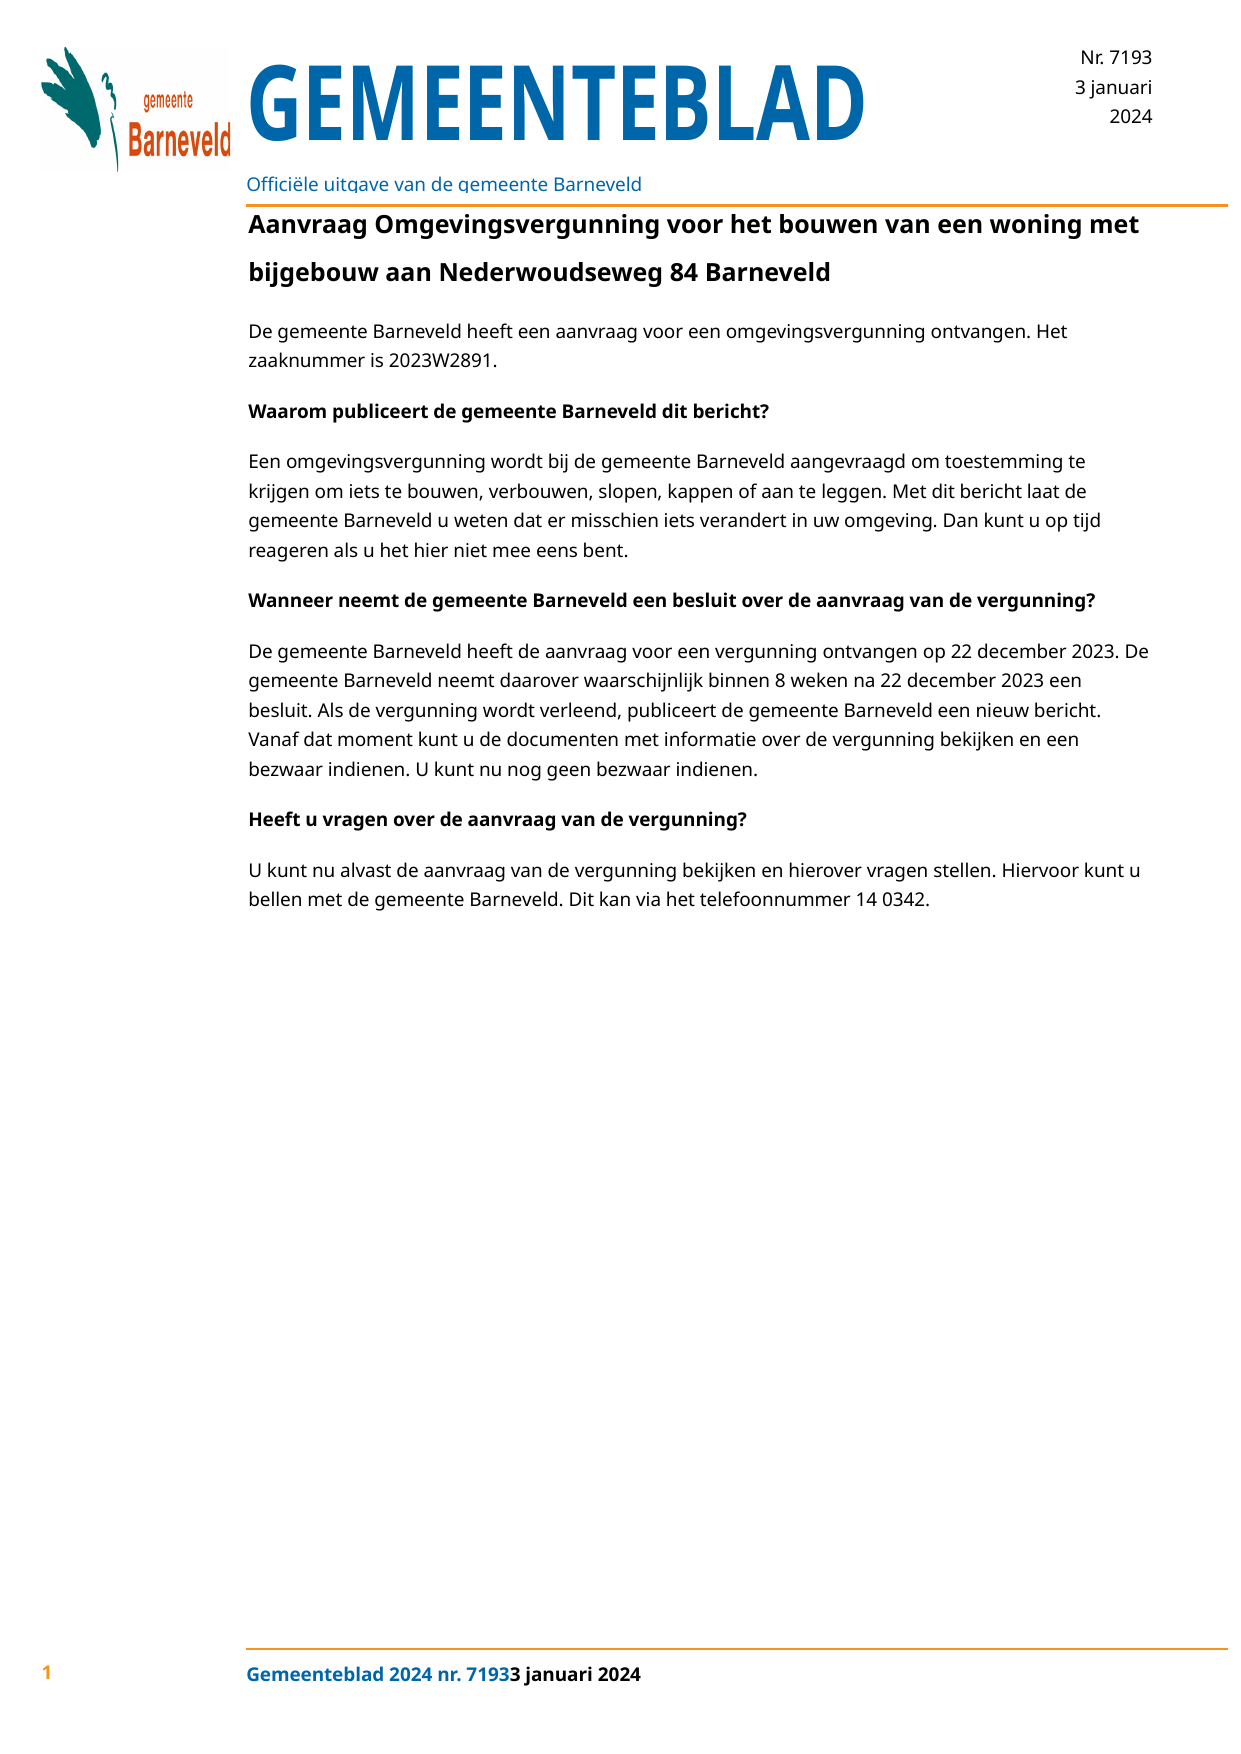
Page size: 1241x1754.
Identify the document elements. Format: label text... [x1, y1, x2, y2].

text Waarom publiceert de gemeente Barneveld dit bericht? [248, 398, 1152, 424]
text Wanneer neemt de gemeente Barneveld een besluit over de aanvraag van de vergunning? [248, 587, 1152, 613]
text De gemeente Barneveld heeft de aanvraag voor een vergunning ontvangen op 22 december 2023. De gemeente Barneveld neemt daarover waarschijnlijk binnen 8 weken na 22 december 2023 een besluit. Als de vergunning wordt verleend, publiceert de gemeente Barneveld een nieuw bericht. Vanaf dat moment kunt u de documenten met informatie over de vergunning bekijken en een bezwaar indienen. U kunt nu nog geen bezwaar indienen. [248, 638, 1152, 782]
text Aanvraag Omgevingsvergunning voor het bouwen van een woning met bijgebouw aan Nederwoudseweg 84 Barneveld [248, 207, 1152, 288]
picture [41, 47, 231, 172]
text De gemeente Barneveld heeft een aanvraag voor een omgevingsvergunning ontvangen. Het zaaknummer is 2023W2891. [248, 318, 1152, 373]
text Heeft u vragen over de aanvraag van de vergunning? [248, 807, 1152, 832]
text U kunt nu alvast de aanvraag van de vergunning bekijken en hierover vragen stellen. Hiervoor kunt u bellen met de gemeente Barneveld. Dit kan via het telefoonnummer 14 0342. [248, 857, 1152, 912]
text Een omgevingsvergunning wordt bij de gemeente Barneveld aangevraagd om toestemming te krijgen om iets te bouwen, verbouwen, slopen, kappen of aan te leggen. Met dit bericht laat de gemeente Barneveld u weten dat er misschien iets verandert in uw omgeving. Dan kunt u op tijd reageren als u het hier niet mee eens bent. [248, 448, 1152, 563]
